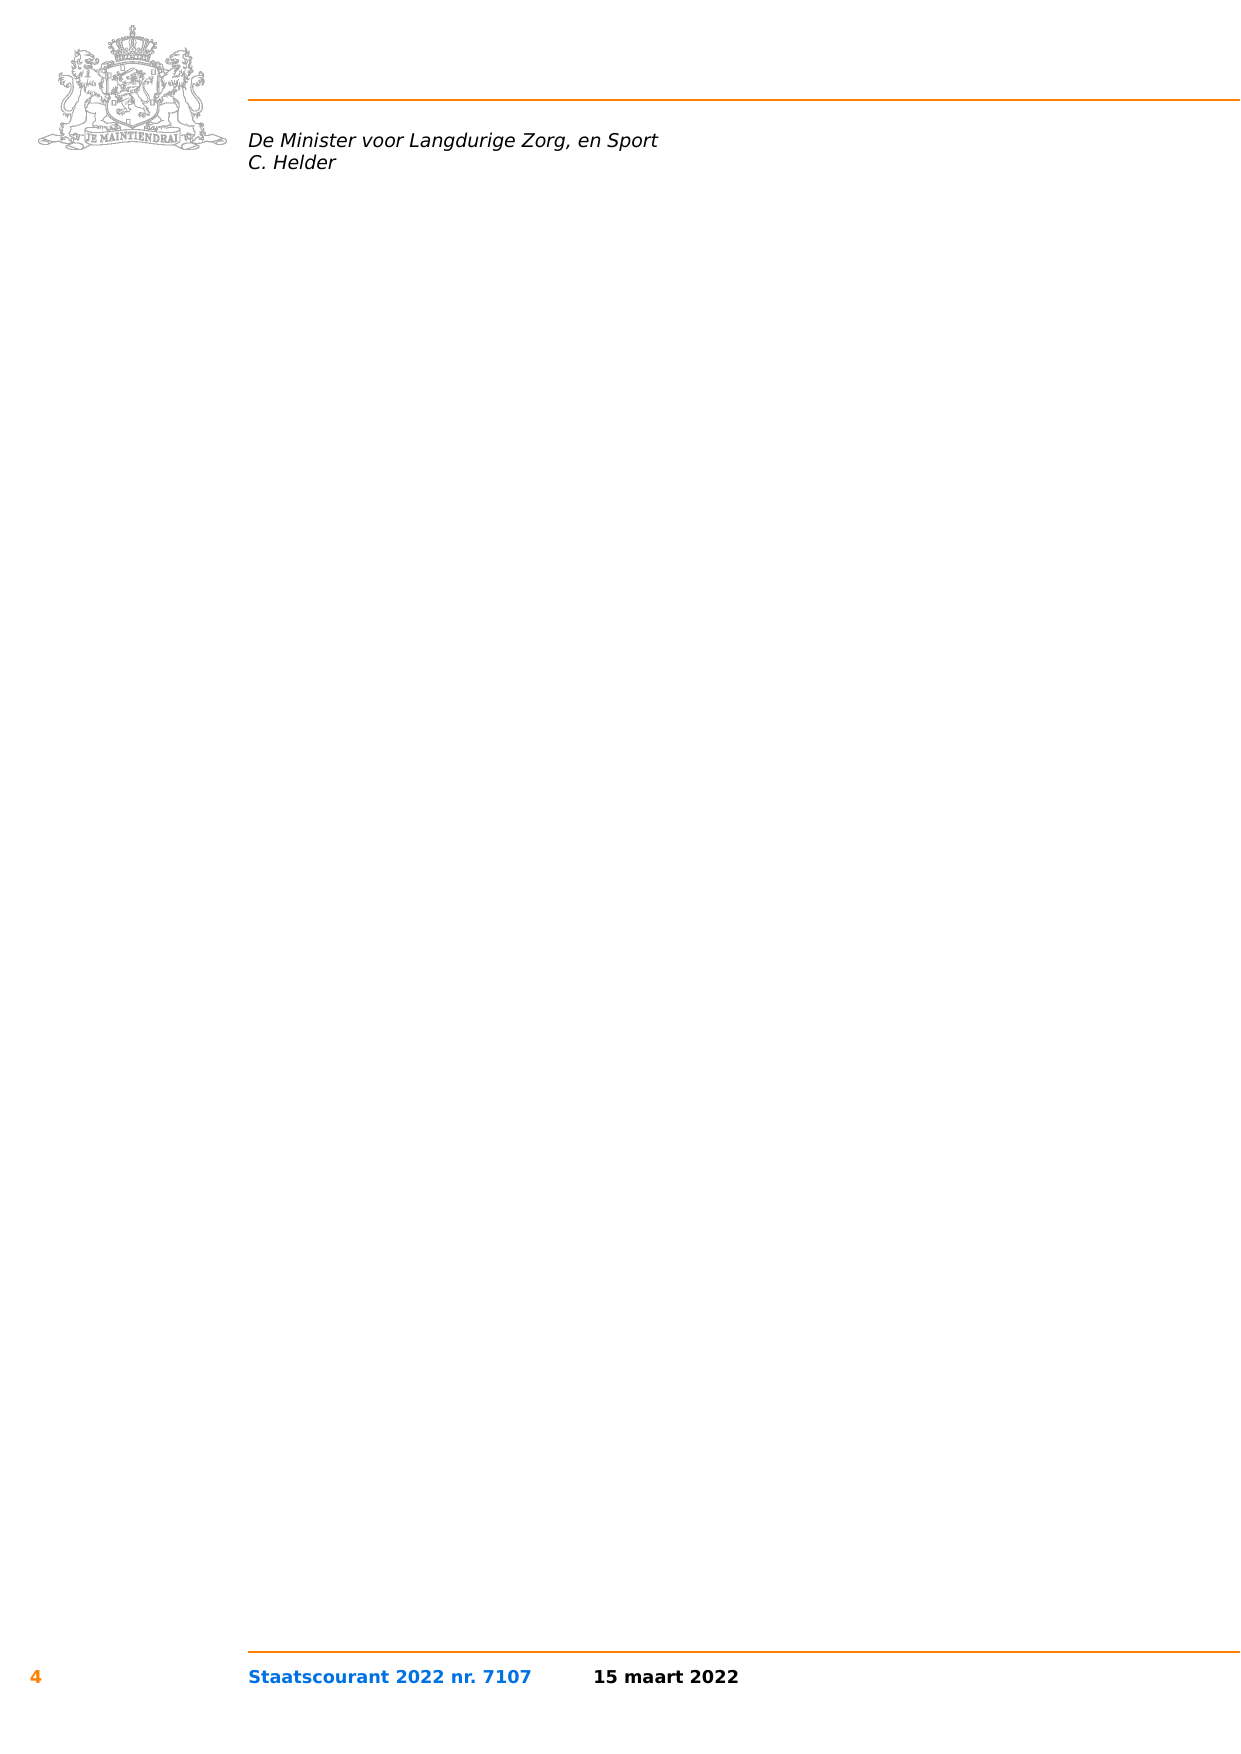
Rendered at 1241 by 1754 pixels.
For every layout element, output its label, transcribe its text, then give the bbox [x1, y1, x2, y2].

picture [38, 25, 227, 150]
text De Minister voor Langdurige Zorg, en Sport C. Helder [248, 130, 1163, 174]
